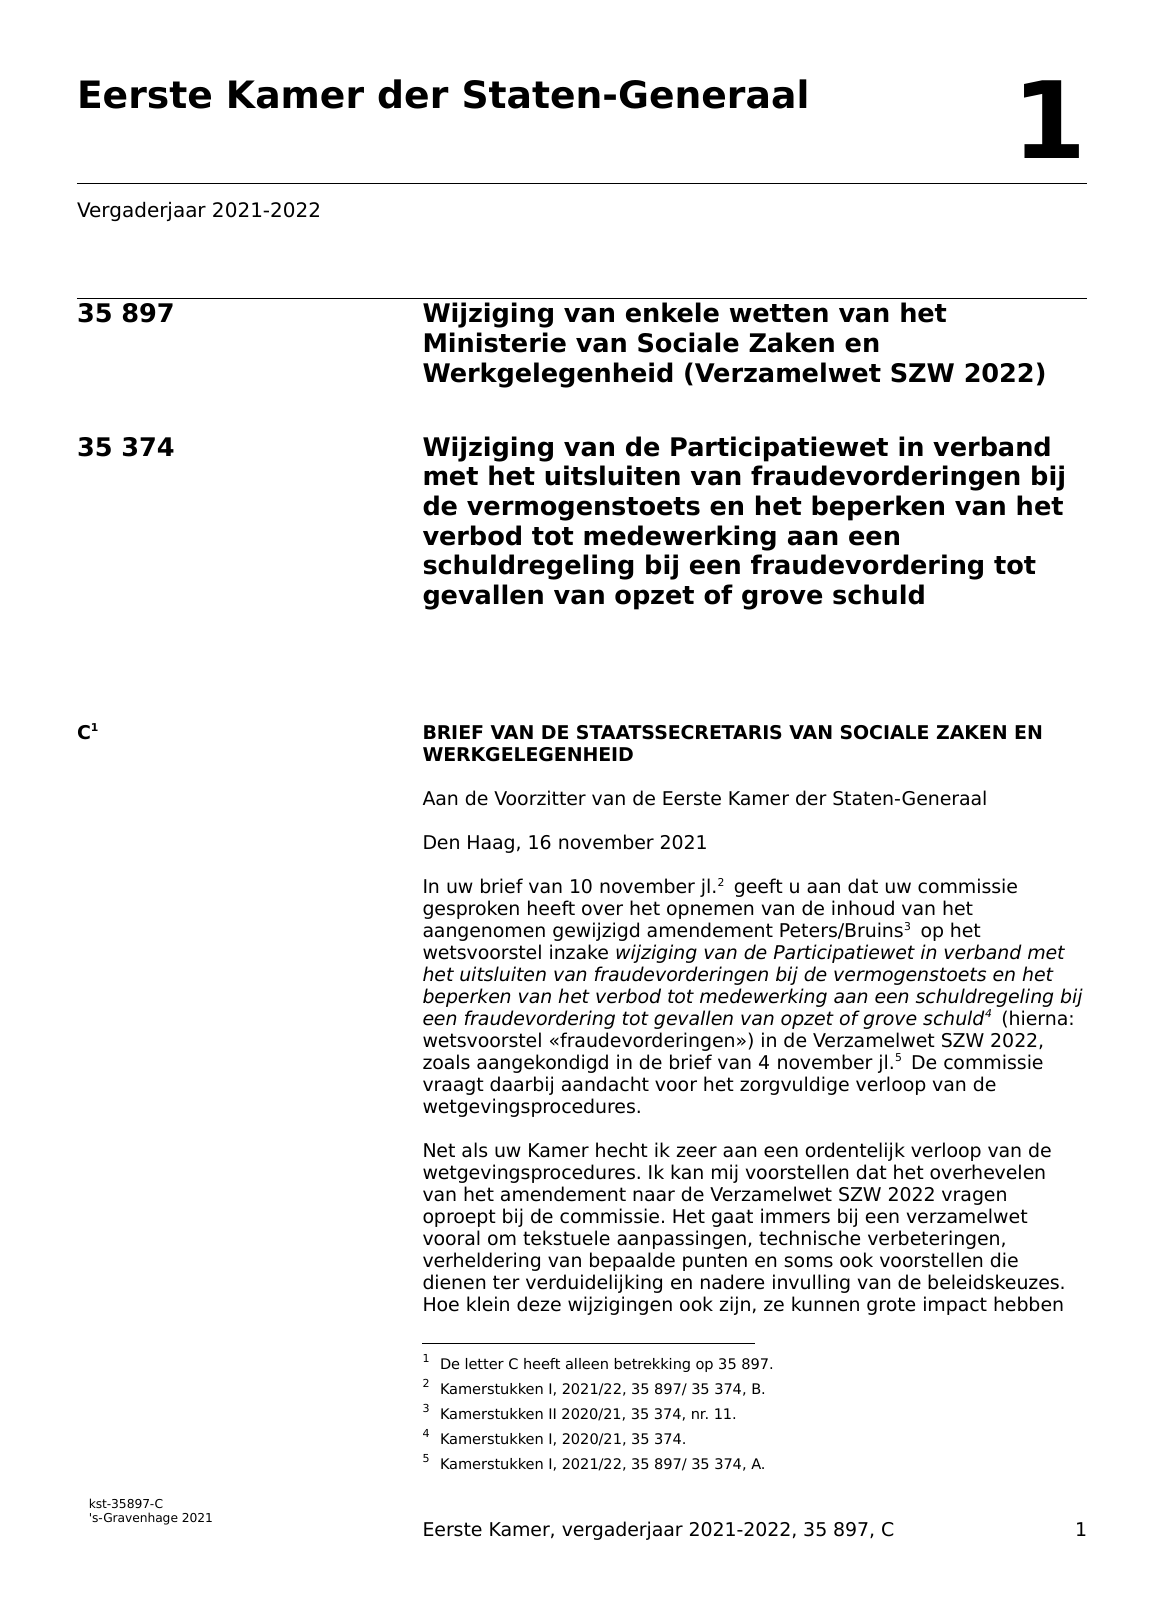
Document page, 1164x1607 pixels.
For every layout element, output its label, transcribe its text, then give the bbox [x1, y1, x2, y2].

text Kamerstukken I, 2021/22, 35 897/ 35 374, A. [422, 1452, 1087, 1474]
text Kamerstukken I, 2021/22, 35 897/ 35 374, B. [422, 1377, 1087, 1399]
text Kamerstukken I, 2020/21, 35 374. [422, 1427, 1087, 1449]
table_header 1 [886, 59, 1087, 183]
text Den Haag, 16 november 2021 [422, 832, 1087, 854]
table_header Eerste Kamer der Staten-Generaal [77, 59, 886, 183]
text In uw brief van 10 november jl. geeft u aan dat uw commissie gesproken heeft over het opnemen van de inhoud van het aangenomen gewijzigd amendement Peters/Bruins op het wetsvoorstel inzake wijziging van de Participatiewet in verband met het uitsluiten van fraudevorderingen bij de vermogenstoets en het beperken van het verbod tot medewerking aan een schuldregeling bij een fraudevordering tot gevallen van opzet of grove schuld (hierna: wetsvoorstel «fraudevorderingen») in de Verzamelwet SZW 2022, zoals aangekondigd in de brief van 4 november jl. De commissie vraagt daarbij aandacht voor het zorgvuldige verloop van de wetgevingsprocedures. [422, 876, 1087, 1118]
subtitle 35 897 Wijziging van enkele wetten van het Ministerie van Sociale Zaken en Werkgelegenheid (Verzamelwet SZW 2022) [77, 299, 1087, 388]
text De letter C heeft alleen betrekking op 35 897. [422, 1352, 1087, 1374]
subtitle 35 374 Wijziging van de Participatiewet in verband met het uitsluiten van fraudevorderingen bij de vermogenstoets en het beperken van het verbod tot medewerking aan een schuldregeling bij een fraudevordering tot gevallen van opzet of grove schuld [77, 432, 1087, 611]
text Kamerstukken II 2020/21, 35 374, nr. 11. [422, 1402, 1087, 1424]
table_cell Vergaderjaar 2021-2022 [77, 184, 1087, 298]
text Net als uw Kamer hecht ik zeer aan een ordentelijk verloop van de wetgevingsprocedures. Ik kan mij voorstellen dat het overhevelen van het amendement naar de Verzamelwet SZW 2022 vragen oproept bij de commissie. Het gaat immers bij een verzamelwet vooral om tekstuele aanpassingen, technische verbeteringen, verheldering van bepaalde punten en soms ook voorstellen die dienen ter verduidelijking en nadere invulling van de beleidskeuzes. Hoe klein deze wijzigingen ook zijn, ze kunnen grote impact hebben [422, 1140, 1087, 1316]
text kst-35897-C [88, 1497, 323, 1511]
text 's-Gravenhage 2021 [88, 1511, 323, 1525]
text Aan de Voorzitter van de Eerste Kamer der Staten-Generaal [422, 788, 1087, 810]
subtitle C BRIEF VAN DE STAATSSECRETARIS VAN SOCIALE ZAKEN EN WERKGELEGENHEID [77, 722, 1087, 766]
